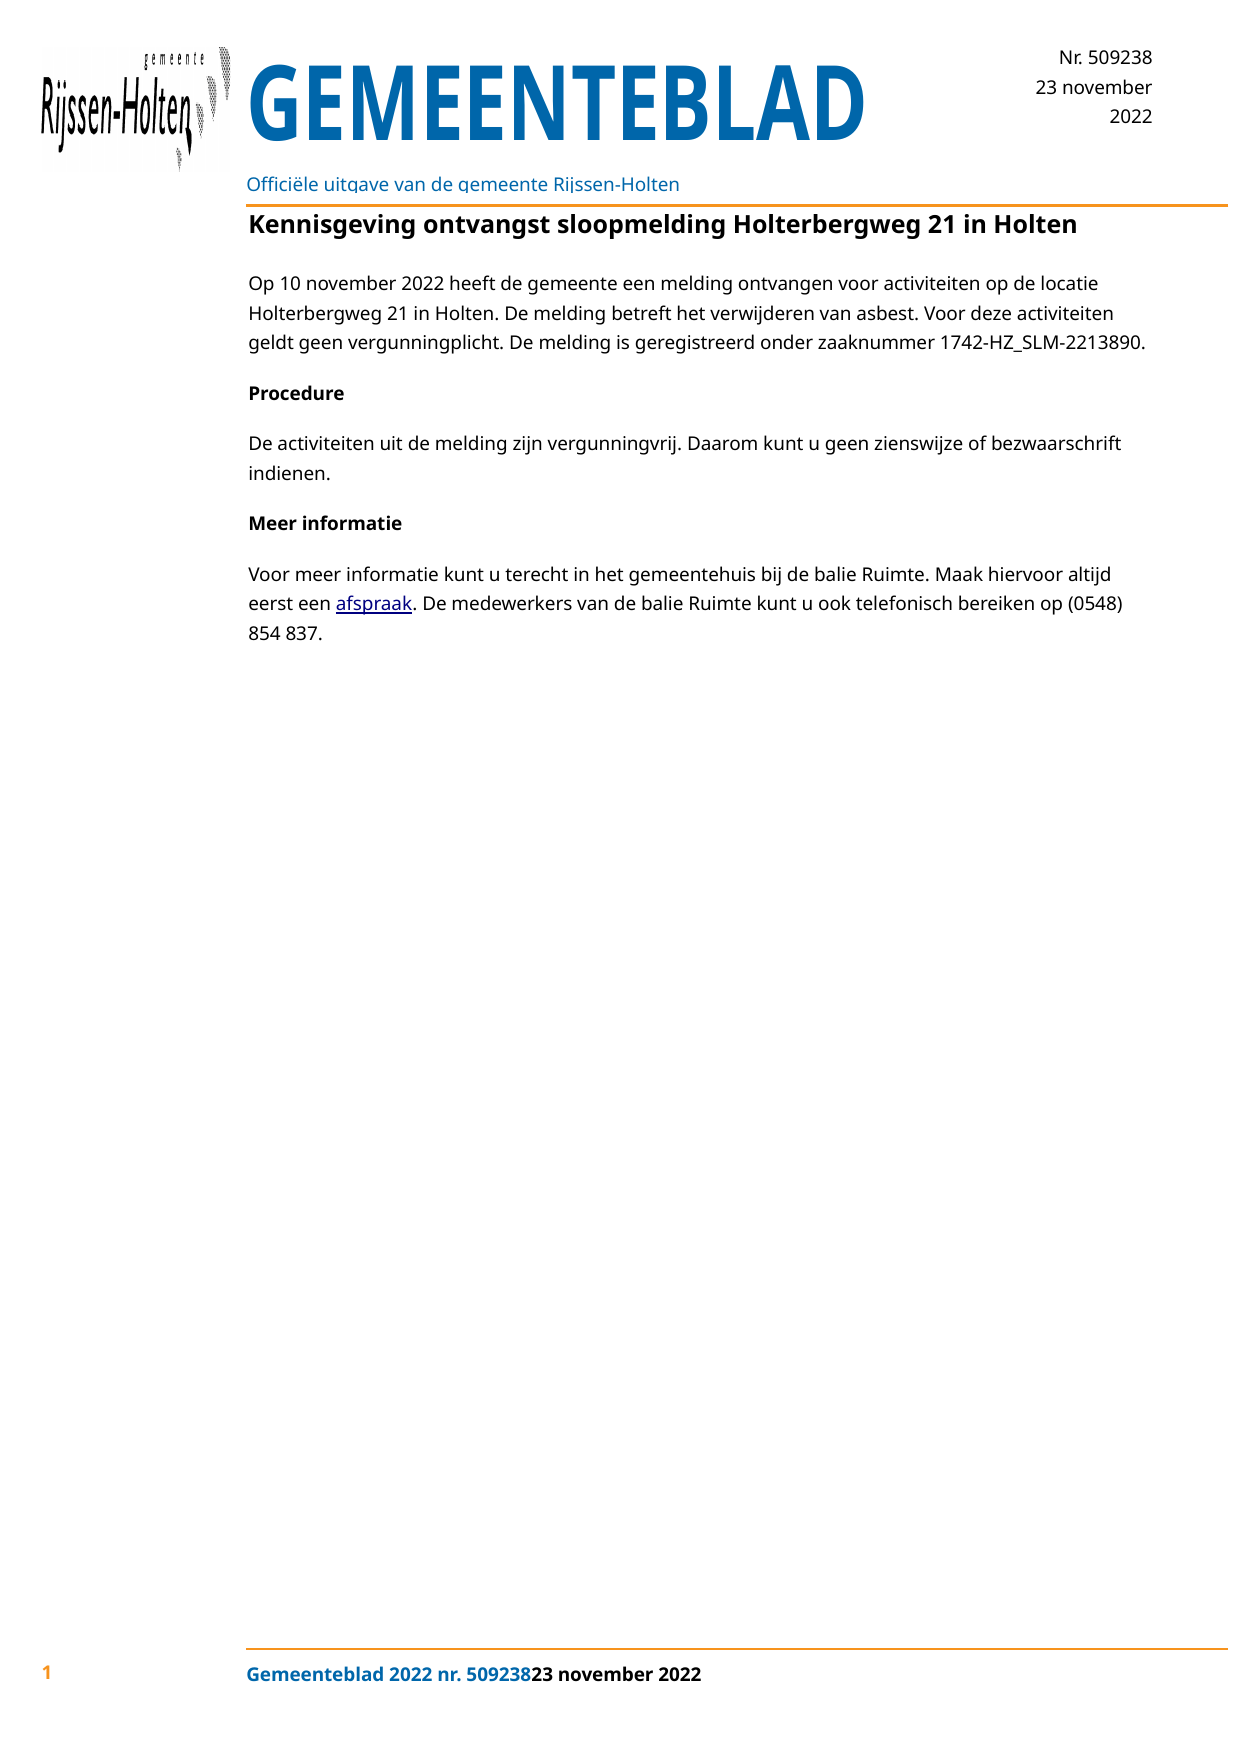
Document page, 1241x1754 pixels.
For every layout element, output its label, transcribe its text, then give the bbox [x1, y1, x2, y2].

picture [41, 47, 231, 172]
text Voor meer informatie kunt u terecht in het gemeentehuis bij de balie Ruimte. Maak hiervoor altijd eerst een afspraak. De medewerkers van de balie Ruimte kunt u ook telefonisch bereiken op (0548) 854 837. [248, 561, 1152, 646]
text Procedure [248, 380, 1152, 406]
text Op 10 november 2022 heeft de gemeente een melding ontvangen voor activiteiten op de locatie Holterbergweg 21 in Holten. De melding betreft het verwijderen van asbest. Voor deze activiteiten geldt geen vergunningplicht. De melding is geregistreerd onder zaaknummer 1742-HZ_SLM-2213890. [248, 270, 1152, 355]
text Kennisgeving ontvangst sloopmelding Holterbergweg 21 in Holten [248, 207, 1152, 241]
text Meer informatie [248, 510, 1152, 536]
text De activiteiten uit de melding zijn vergunningvrij. Daarom kunt u geen zienswijze of bezwaarschrift indienen. [248, 430, 1152, 486]
